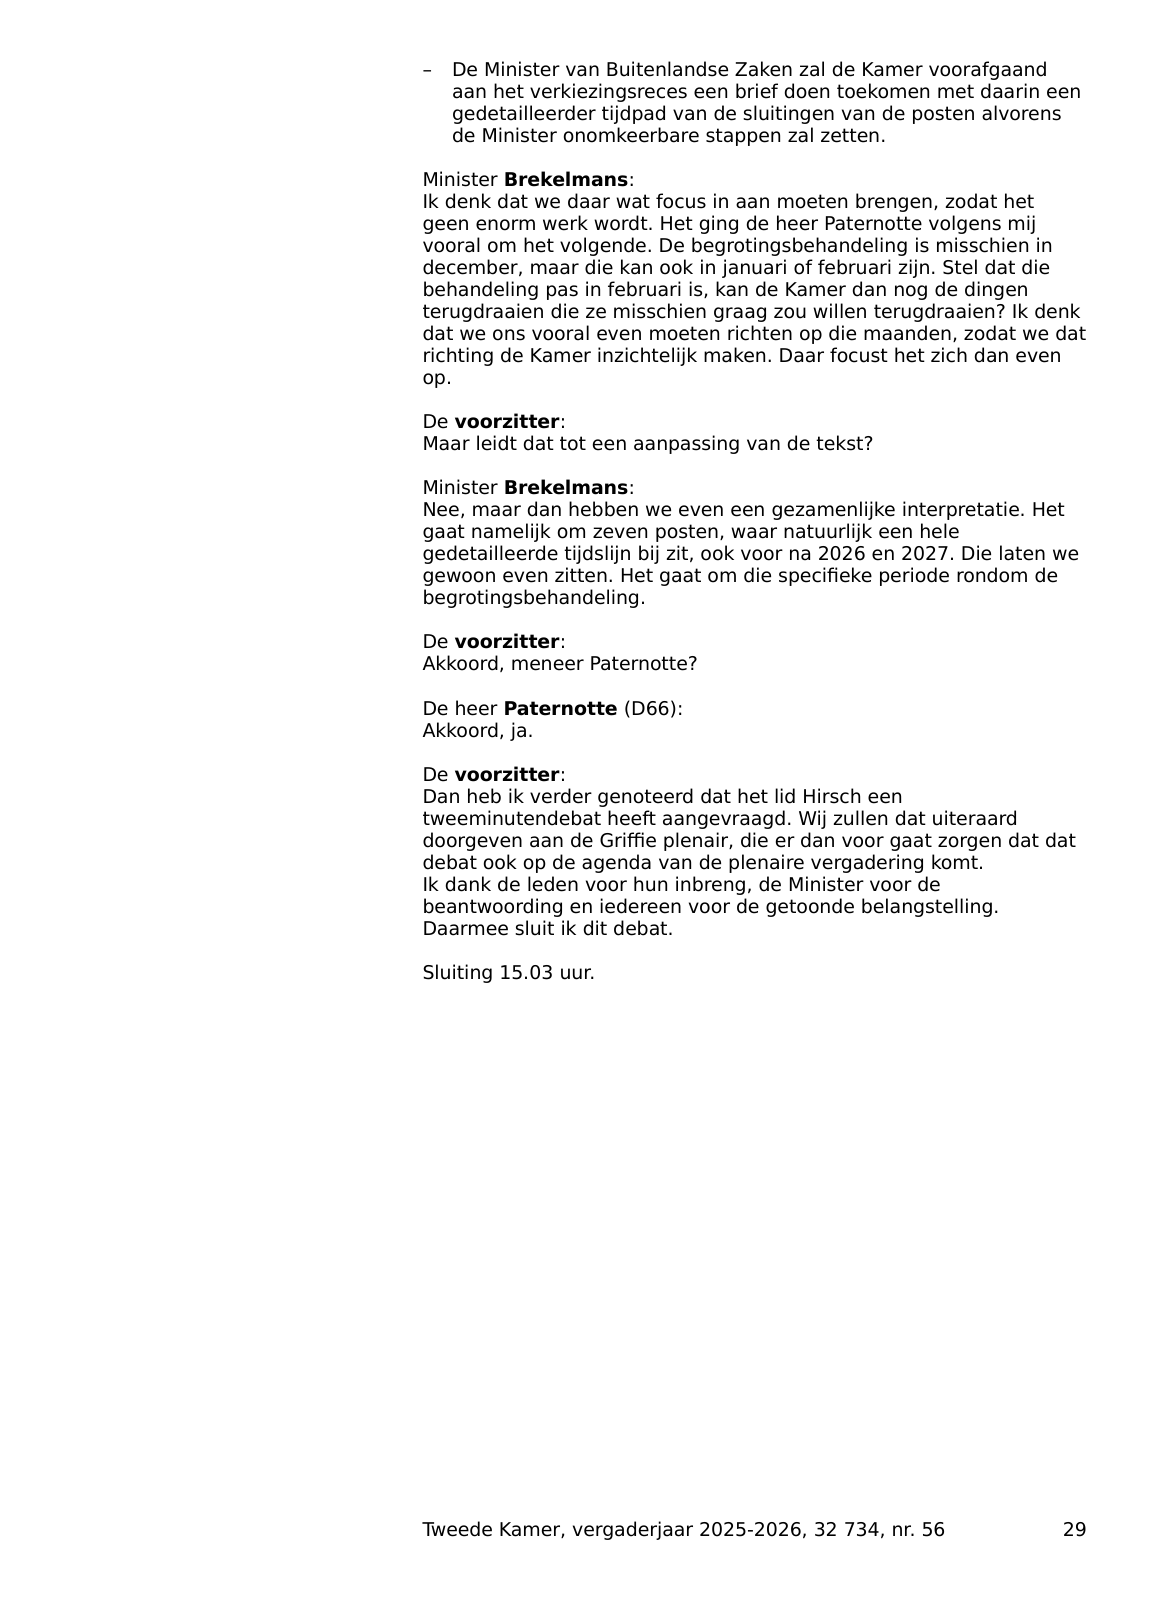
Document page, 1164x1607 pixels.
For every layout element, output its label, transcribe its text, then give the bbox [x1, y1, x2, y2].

text Sluiting 15.03 uur. [422, 962, 1087, 984]
text Akkoord, ja. [422, 719, 1087, 741]
text Nee, maar dan hebben we even een gezamenlijke interpretatie. Het gaat namelijk om zeven posten, waar natuurlijk een hele gedetailleerde tijdslijn bij zit, ook voor na 2026 en 2027. Die laten we gewoon even zitten. Het gaat om die specifieke periode rondom de begrotingsbehandeling. [422, 499, 1087, 609]
text Maar leidt dat tot een aanpassing van de tekst? [422, 433, 1087, 455]
text Minister Brekelmans: [422, 169, 1087, 191]
text Minister Brekelmans: [422, 477, 1087, 499]
text Ik denk dat we daar wat focus in aan moeten brengen, zodat het geen enorm werk wordt. Het ging de heer Paternotte volgens mij vooral om het volgende. De begrotingsbehandeling is misschien in december, maar die kan ook in januari of februari zijn. Stel dat die behandeling pas in februari is, kan de Kamer dan nog de dingen terugdraaien die ze misschien graag zou willen terugdraaien? Ik denk dat we ons vooral even moeten richten op die maanden, zodat we dat richting de Kamer inzichtelijk maken. Daar focust het zich dan even op. [422, 191, 1087, 389]
text Akkoord, meneer Paternotte? [422, 653, 1087, 675]
text Ik dank de leden voor hun inbreng, de Minister voor de beantwoording en iedereen voor de getoonde belangstelling. Daarmee sluit ik dit debat. [422, 873, 1087, 939]
text De voorzitter: [422, 411, 1087, 433]
text De voorzitter: [422, 764, 1087, 786]
text De heer Paternotte (D66): [422, 697, 1087, 719]
text Dan heb ik verder genoteerd dat het lid Hirsch een tweeminutendebat heeft aangevraagd. Wij zullen dat uiteraard doorgeven aan de Griffie plenair, die er dan voor gaat zorgen dat dat debat ook op de agenda van de plenaire vergadering komt. [422, 786, 1087, 873]
text – De Minister van Buitenlandse Zaken zal de Kamer voorafgaand aan het verkiezingsreces een brief doen toekomen met daarin een gedetailleerder tijdpad van de sluitingen van de posten alvorens de Minister onomkeerbare stappen zal zetten. [422, 59, 1087, 147]
text De voorzitter: [422, 631, 1087, 653]
